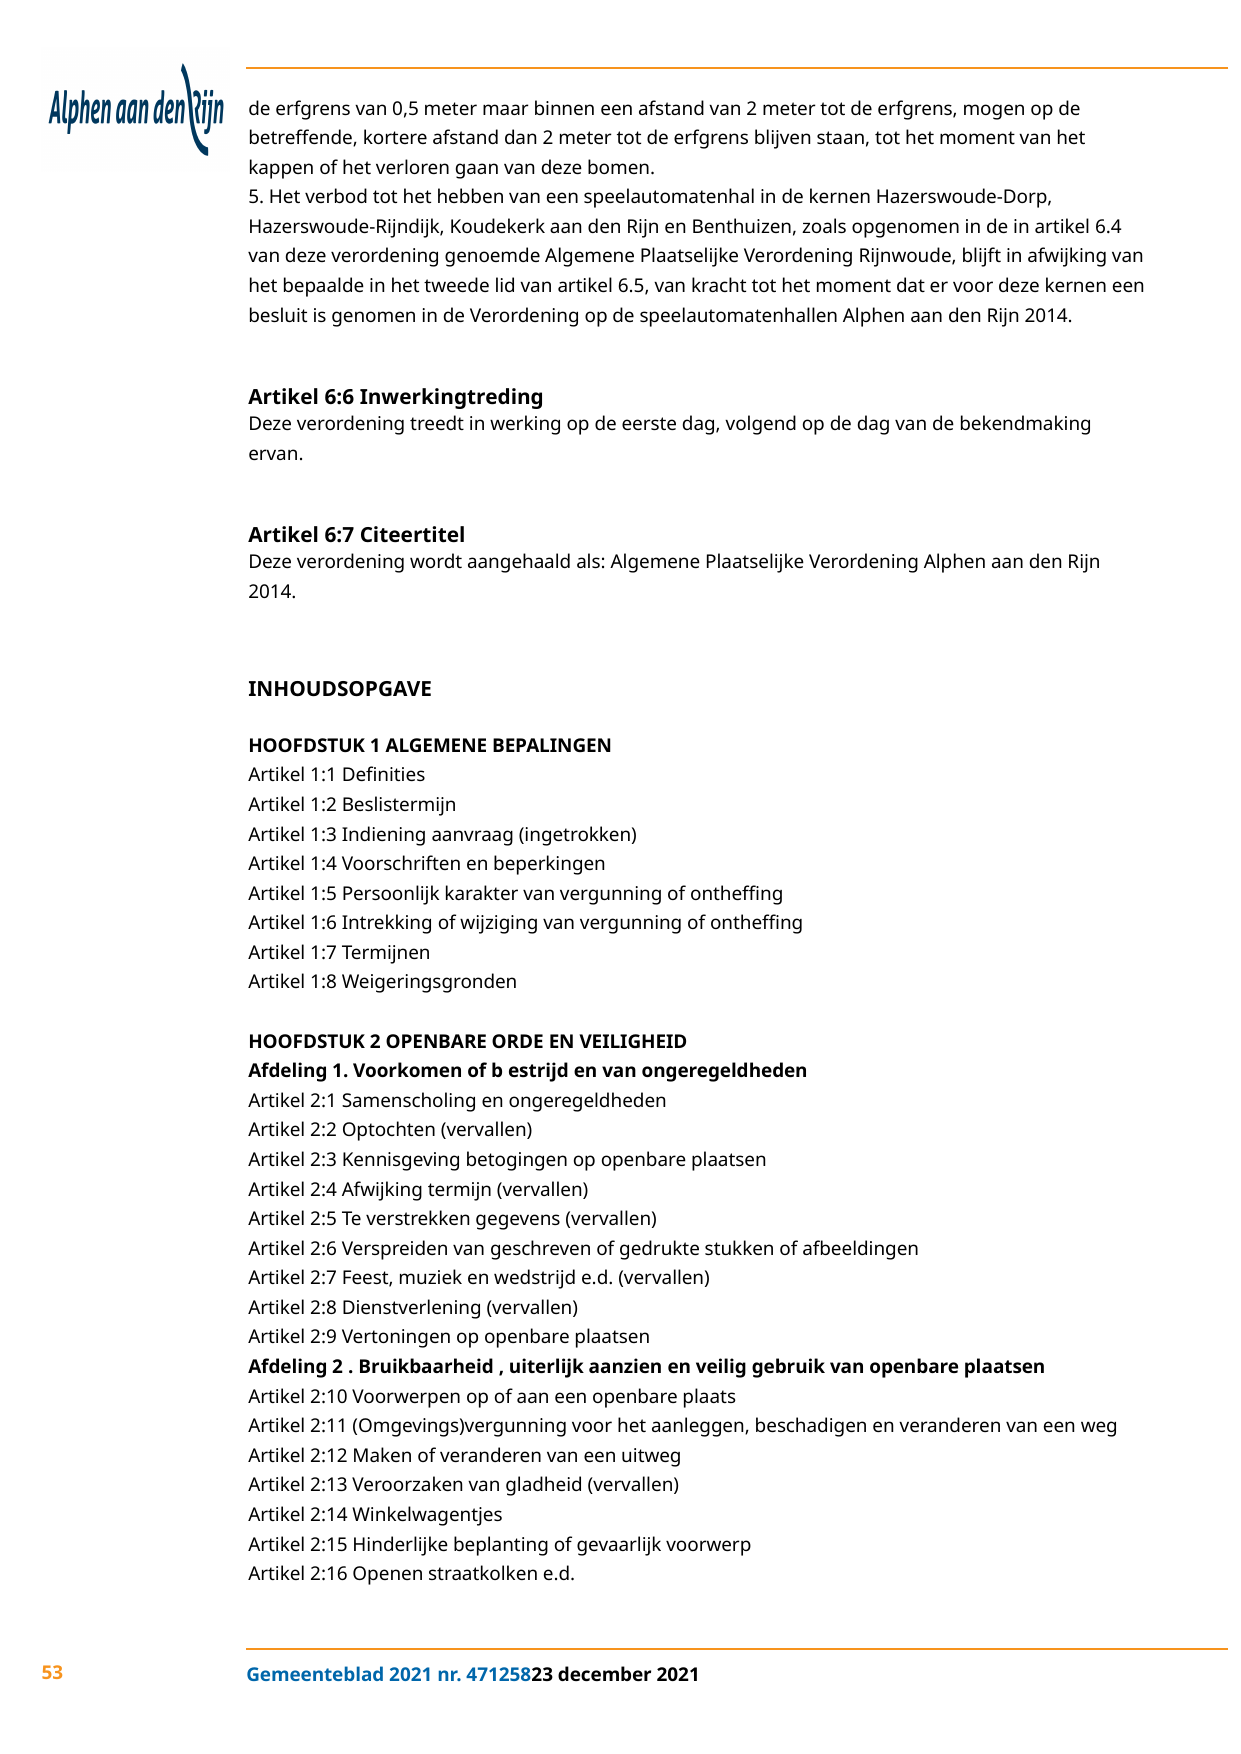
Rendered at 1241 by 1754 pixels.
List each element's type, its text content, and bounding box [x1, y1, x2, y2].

text de erfgrens van 0,5 meter maar binnen een afstand van 2 meter tot de erfgrens, mogen op de betreffende, kortere afstand dan 2 meter tot de erfgrens blijven staan, tot het moment van het kappen of het verloren gaan van deze bomen. [248, 95, 1152, 180]
text Artikel 6:6 Inwerkingtreding [248, 382, 1152, 410]
text Artikel 2:11 (Omgevings)vergunning voor het aanleggen, beschadigen en veranderen van een weg [248, 1412, 1152, 1438]
text Artikel 2:14 Winkelwagentjes [248, 1501, 1152, 1527]
text Artikel 2:1 Samenscholing en ongeregeldheden [248, 1087, 1152, 1113]
text Artikel 1:2 Beslistermijn [248, 791, 1152, 817]
text Artikel 2:8 Dienstverlening (vervallen) [248, 1294, 1152, 1320]
text Artikel 1:4 Voorschriften en beperkingen [248, 850, 1152, 876]
text INHOUDSOPGAVE [248, 674, 1152, 702]
text Artikel 2:7 Feest, muziek en wedstrijd e.d. (vervallen) [248, 1264, 1152, 1290]
text Artikel 2:6 Verspreiden van geschreven of gedrukte stukken of afbeeldingen [248, 1235, 1152, 1261]
text Artikel 6:7 Citeertitel [248, 520, 1152, 548]
text Deze verordening wordt aangehaald als: Algemene Plaatselijke Verordening Alphen aan den Rijn 2014. [248, 548, 1152, 604]
text Artikel 1:5 Persoonlijk karakter van vergunning of ontheffing [248, 880, 1152, 906]
text Afdeling 2 . Bruikbaarheid , uiterlijk aanzien en veilig gebruik van openbare plaatsen [248, 1353, 1152, 1379]
text HOOFDSTUK 1 ALGEMENE BEPALINGEN [248, 732, 1152, 758]
text Artikel 2:4 Afwijking termijn (vervallen) [248, 1176, 1152, 1201]
text Artikel 1:6 Intrekking of wijziging van vergunning of ontheffing [248, 909, 1152, 935]
text Afdeling 1. Voorkomen of b estrijd en van ongeregeldheden [248, 1057, 1152, 1083]
text Artikel 2:2 Optochten (vervallen) [248, 1117, 1152, 1142]
text Artikel 1:7 Termijnen [248, 939, 1152, 965]
text Artikel 2:12 Maken of veranderen van een uitweg [248, 1442, 1152, 1468]
text Artikel 1:3 Indiening aanvraag (ingetrokken) [248, 821, 1152, 846]
text Artikel 2:10 Voorwerpen op of aan een openbare plaats [248, 1383, 1152, 1408]
text 5. Het verbod tot het hebben van een speelautomatenhal in de kernen Hazerswoude-Dorp, Hazerswoude-Rijndijk, Koudekerk aan den Rijn en Benthuizen, zoals opgenomen in de in artikel 6.4 van deze verordening genoemde Algemene Plaatselijke Verordening Rijnwoude, blijft in afwijking van het bepaalde in het tweede lid van artikel 6.5, van kracht tot het moment dat er voor deze kernen een besluit is genomen in de Verordening op de speelautomatenhallen Alphen aan den Rijn 2014. [248, 183, 1152, 328]
text Artikel 1:1 Definities [248, 762, 1152, 787]
text Artikel 2:9 Vertoningen op openbare plaatsen [248, 1324, 1152, 1349]
text Artikel 2:16 Openen straatkolken e.d. [248, 1560, 1152, 1586]
text Artikel 2:15 Hinderlijke beplanting of gevaarlijk voorwerp [248, 1531, 1152, 1556]
picture [41, 47, 231, 172]
text Deze verordening treedt in werking op de eerste dag, volgend op de dag van de bekendmaking ervan. [248, 410, 1152, 466]
text HOOFDSTUK 2 OPENBARE ORDE EN VEILIGHEID [248, 1028, 1152, 1053]
text Artikel 2:5 Te verstrekken gegevens (vervallen) [248, 1205, 1152, 1231]
text Artikel 2:3 Kennisgeving betogingen op openbare plaatsen [248, 1146, 1152, 1172]
text Artikel 1:8 Weigeringsgronden [248, 969, 1152, 994]
text Artikel 2:13 Veroorzaken van gladheid (vervallen) [248, 1472, 1152, 1497]
